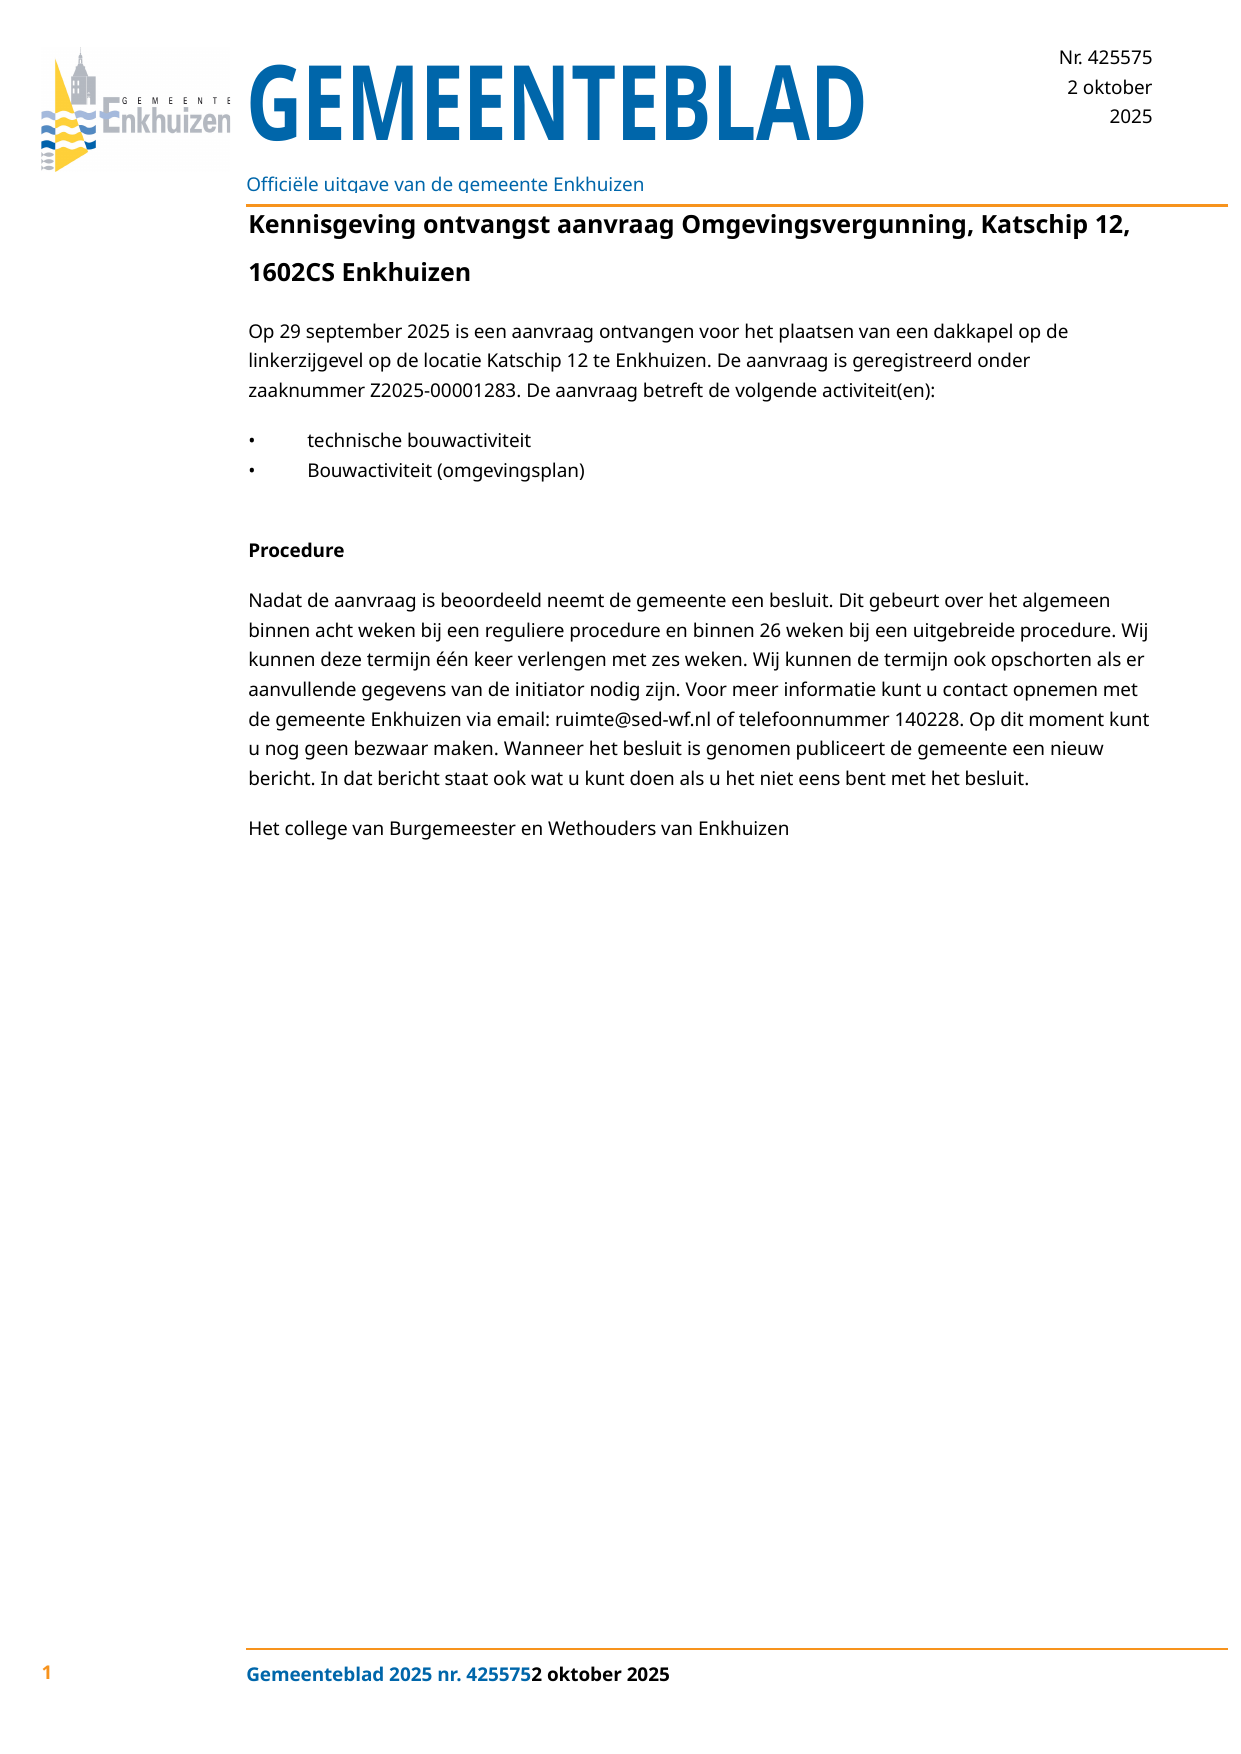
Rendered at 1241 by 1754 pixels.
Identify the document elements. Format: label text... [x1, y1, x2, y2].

picture [41, 47, 231, 172]
list technische bouwactiviteit [248, 427, 1152, 453]
list Bouwactiviteit (omgevingsplan) [248, 457, 1152, 483]
text Kennisgeving ontvangst aanvraag Omgevingsvergunning, Katschip 12, 1602CS Enkhuizen [248, 207, 1152, 288]
text Nadat de aanvraag is beoordeeld neemt de gemeente een besluit. Dit gebeurt over het algemeen binnen acht weken bij een reguliere procedure en binnen 26 weken bij een uitgebreide procedure. Wij kunnen deze termijn één keer verlengen met zes weken. Wij kunnen de termijn ook opschorten als er aanvullende gegevens van de initiator nodig zijn. Voor meer informatie kunt u contact opnemen met de gemeente Enkhuizen via email: ruimte@sed-wf.nl of telefoonnummer 140228. Op dit moment kunt u nog geen bezwaar maken. Wanneer het besluit is genomen publiceert de gemeente een nieuw bericht. In dat bericht staat ook wat u kunt doen als u het niet eens bent met het besluit. [248, 587, 1152, 791]
text Het college van Burgemeester en Wethouders van Enkhuizen [248, 815, 1152, 841]
text Op 29 september 2025 is een aanvraag ontvangen voor het plaatsen van een dakkapel op de linkerzijgevel op de locatie Katschip 12 te Enkhuizen. De aanvraag is geregistreerd onder zaaknummer Z2025-00001283. De aanvraag betreft de volgende activiteit(en): [248, 318, 1152, 403]
text Procedure [248, 537, 1152, 563]
